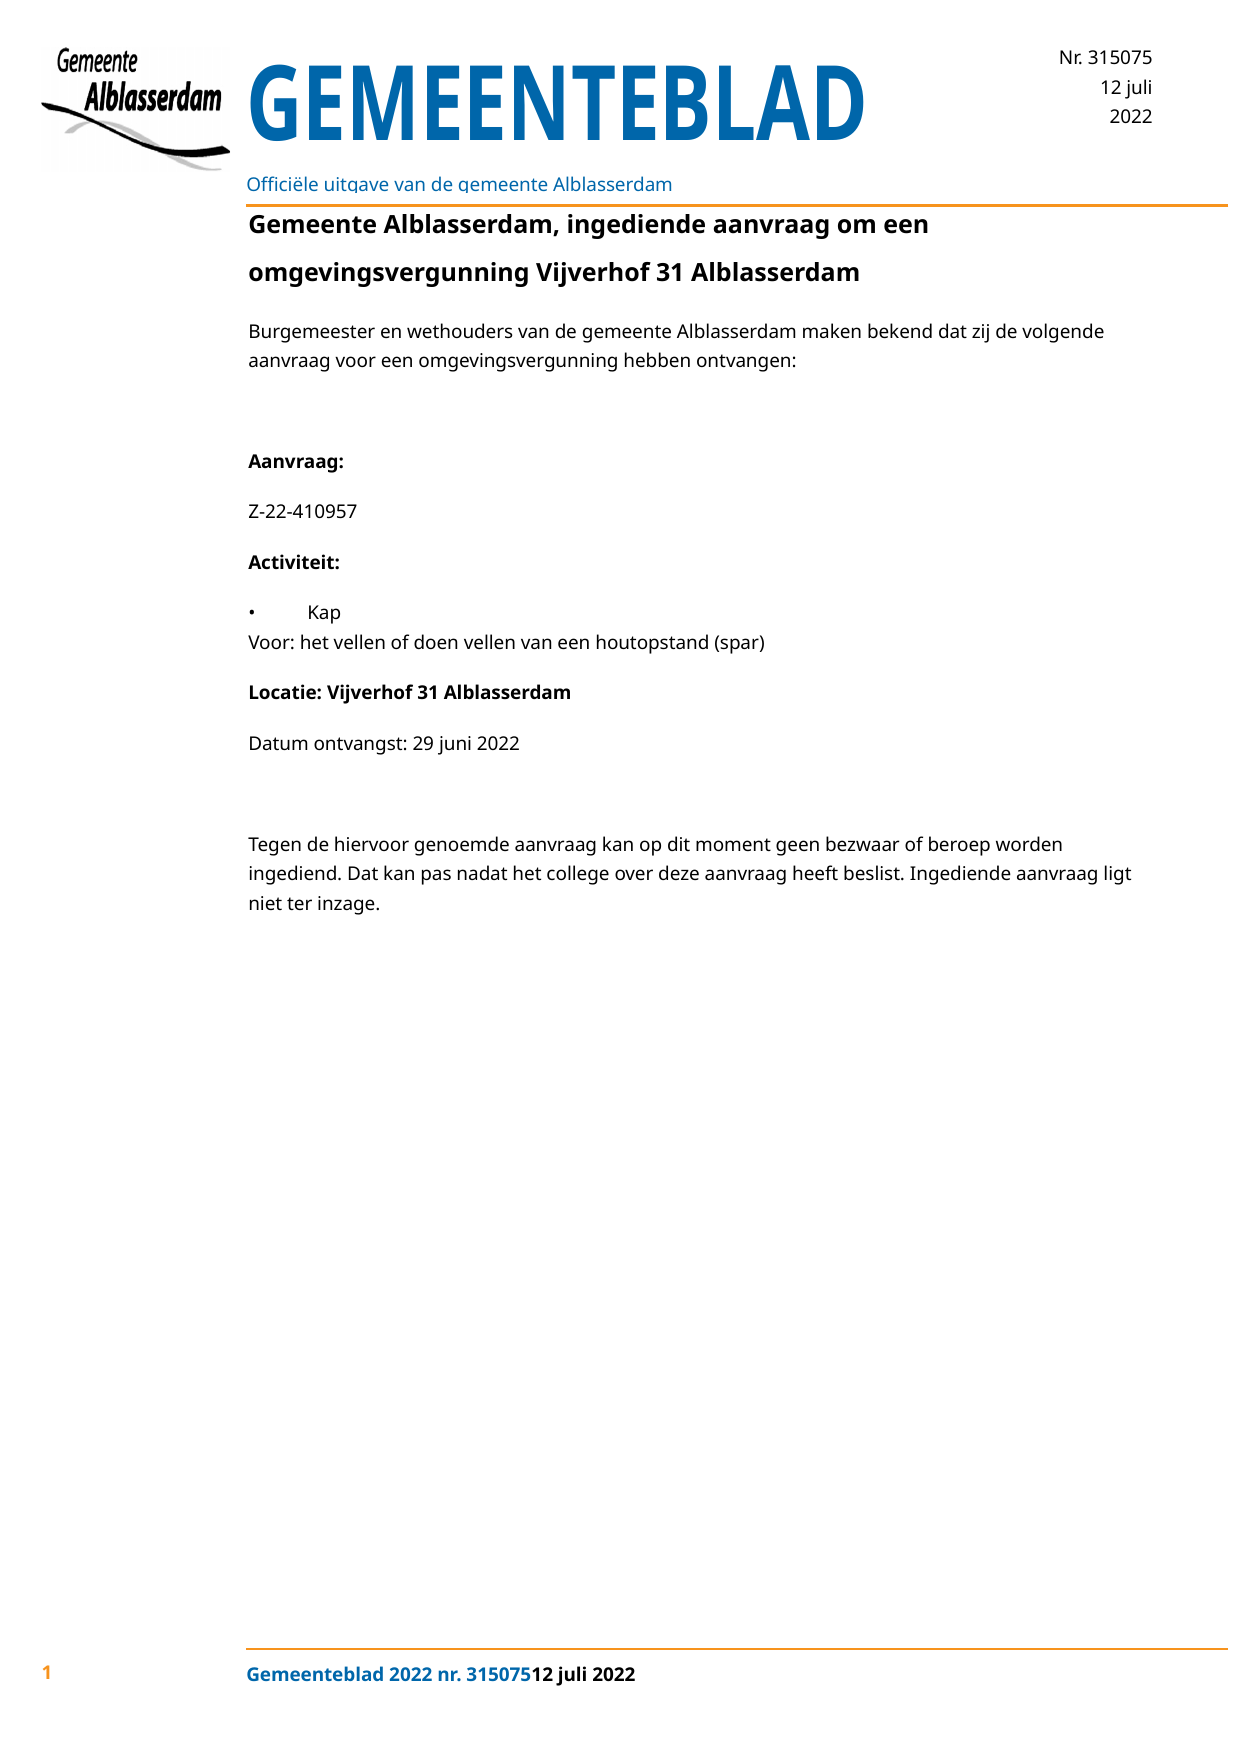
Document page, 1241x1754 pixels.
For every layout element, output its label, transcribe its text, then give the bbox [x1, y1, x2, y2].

text Activiteit: [248, 549, 1152, 575]
text Voor: het vellen of doen vellen van een houtopstand (spar) [248, 629, 1152, 655]
text Burgemeester en wethouders van de gemeente Alblasserdam maken bekend dat zij de volgende aanvraag voor een omgevingsvergunning hebben ontvangen: [248, 318, 1152, 373]
list Kap [248, 599, 1152, 625]
text Locatie: Vijverhof 31 Alblasserdam [248, 679, 1152, 705]
text Z-22-410957 [248, 499, 1152, 524]
text Tegen de hiervoor genoemde aanvraag kan op dit moment geen bezwaar of beroep worden ingediend. Dat kan pas nadat het college over deze aanvraag heeft beslist. Ingediende aanvraag ligt niet ter inzage. [248, 831, 1152, 916]
text Datum ontvangst: 29 juni 2022 [248, 730, 1152, 756]
text Aanvraag: [248, 448, 1152, 474]
picture [41, 47, 231, 172]
text Gemeente Alblasserdam, ingediende aanvraag om een omgevingsvergunning Vijverhof 31 Alblasserdam [248, 207, 1152, 288]
